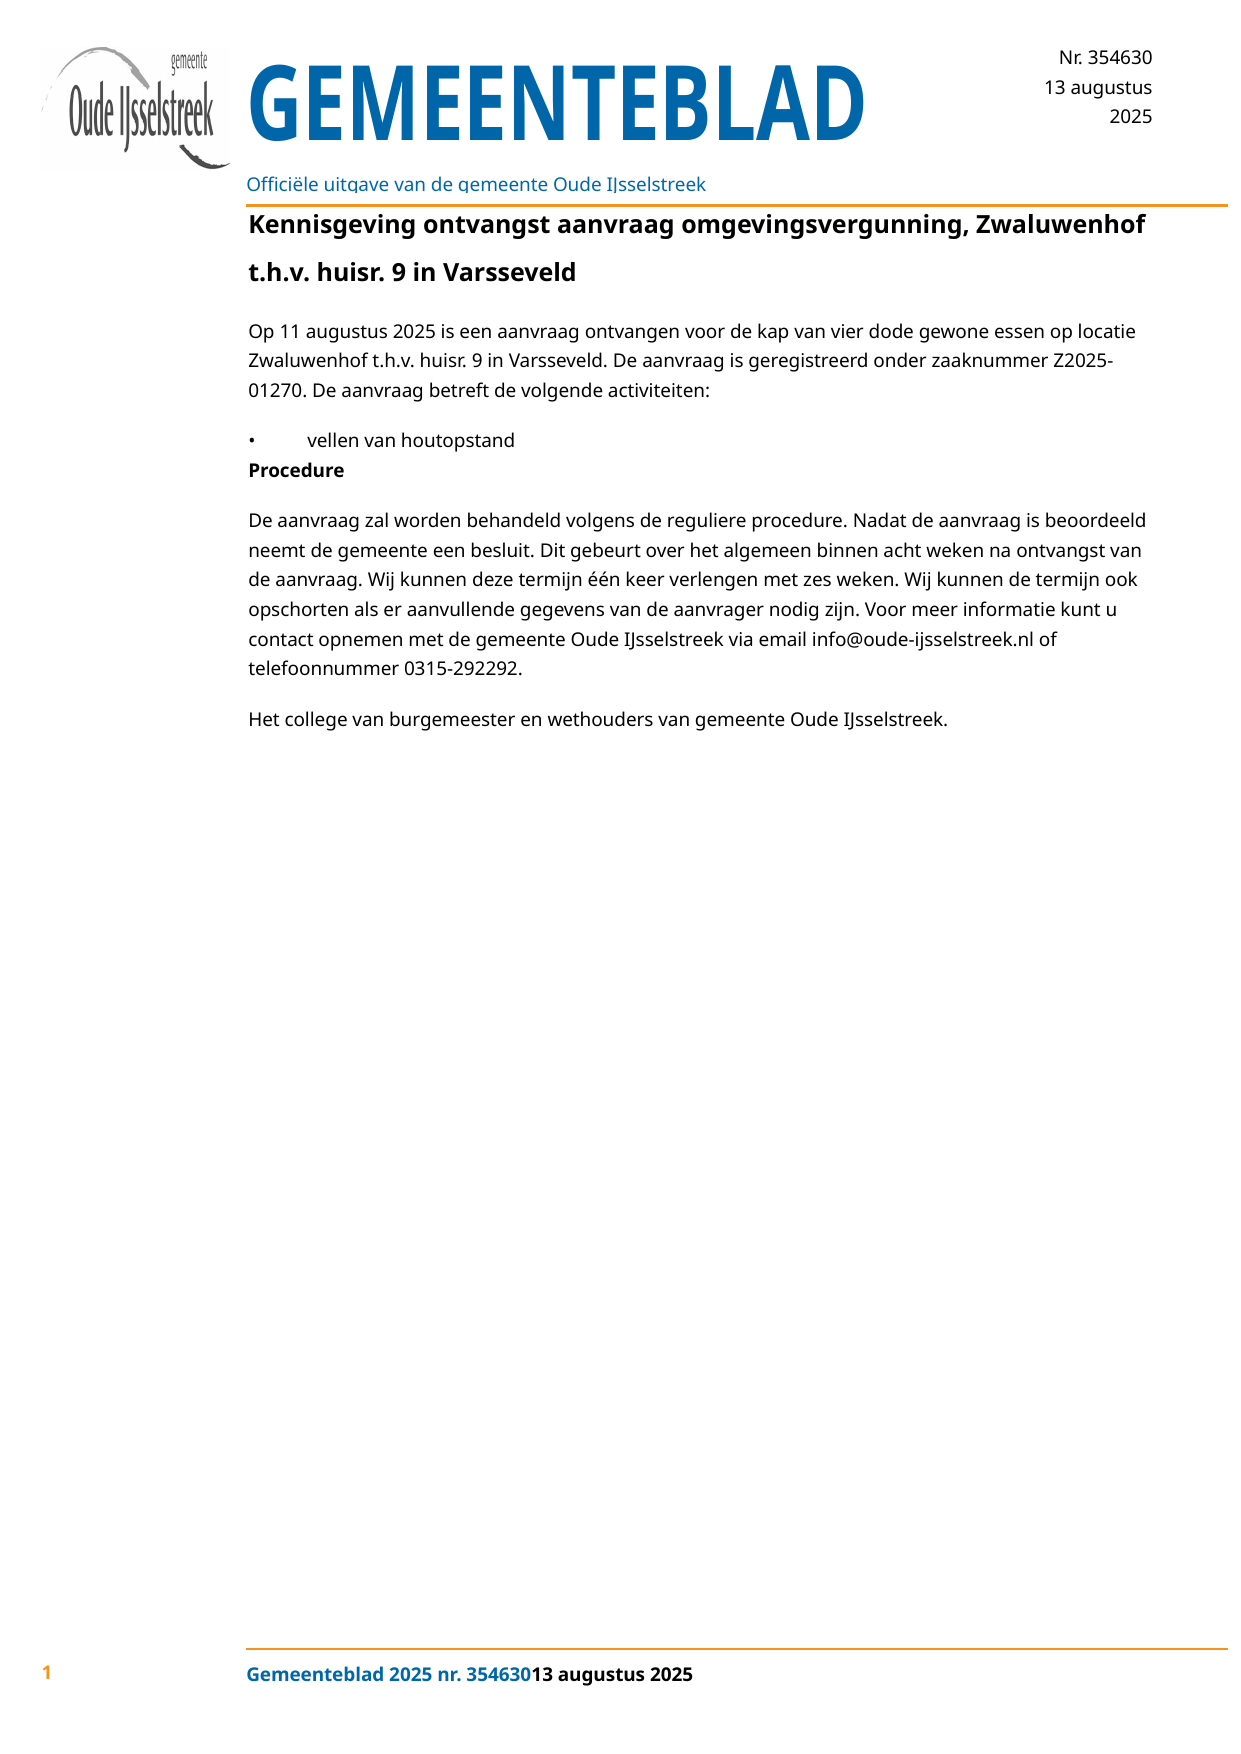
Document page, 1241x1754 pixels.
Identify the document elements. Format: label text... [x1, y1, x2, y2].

picture [41, 47, 231, 172]
text Op 11 augustus 2025 is een aanvraag ontvangen voor de kap van vier dode gewone essen op locatie Zwaluwenhof t.h.v. huisr. 9 in Varsseveld. De aanvraag is geregistreerd onder zaaknummer Z2025-01270. De aanvraag betreft de volgende activiteiten: [248, 318, 1152, 403]
text Kennisgeving ontvangst aanvraag omgevingsvergunning, Zwaluwenhof t.h.v. huisr. 9 in Varsseveld [248, 207, 1152, 288]
list vellen van houtopstand [248, 427, 1152, 453]
text Procedure [248, 457, 1152, 483]
text De aanvraag zal worden behandeld volgens de reguliere procedure. Nadat de aanvraag is beoordeeld neemt de gemeente een besluit. Dit gebeurt over het algemeen binnen acht weken na ontvangst van de aanvraag. Wij kunnen deze termijn één keer verlengen met zes weken. Wij kunnen de termijn ook opschorten als er aanvullende gegevens van de aanvrager nodig zijn. Voor meer informatie kunt u contact opnemen met de gemeente Oude IJsselstreek via email info@oude-ijsselstreek.nl of telefoonnummer 0315-292292. [248, 507, 1152, 681]
text Het college van burgemeester en wethouders van gemeente Oude IJsselstreek. [248, 706, 1152, 732]
